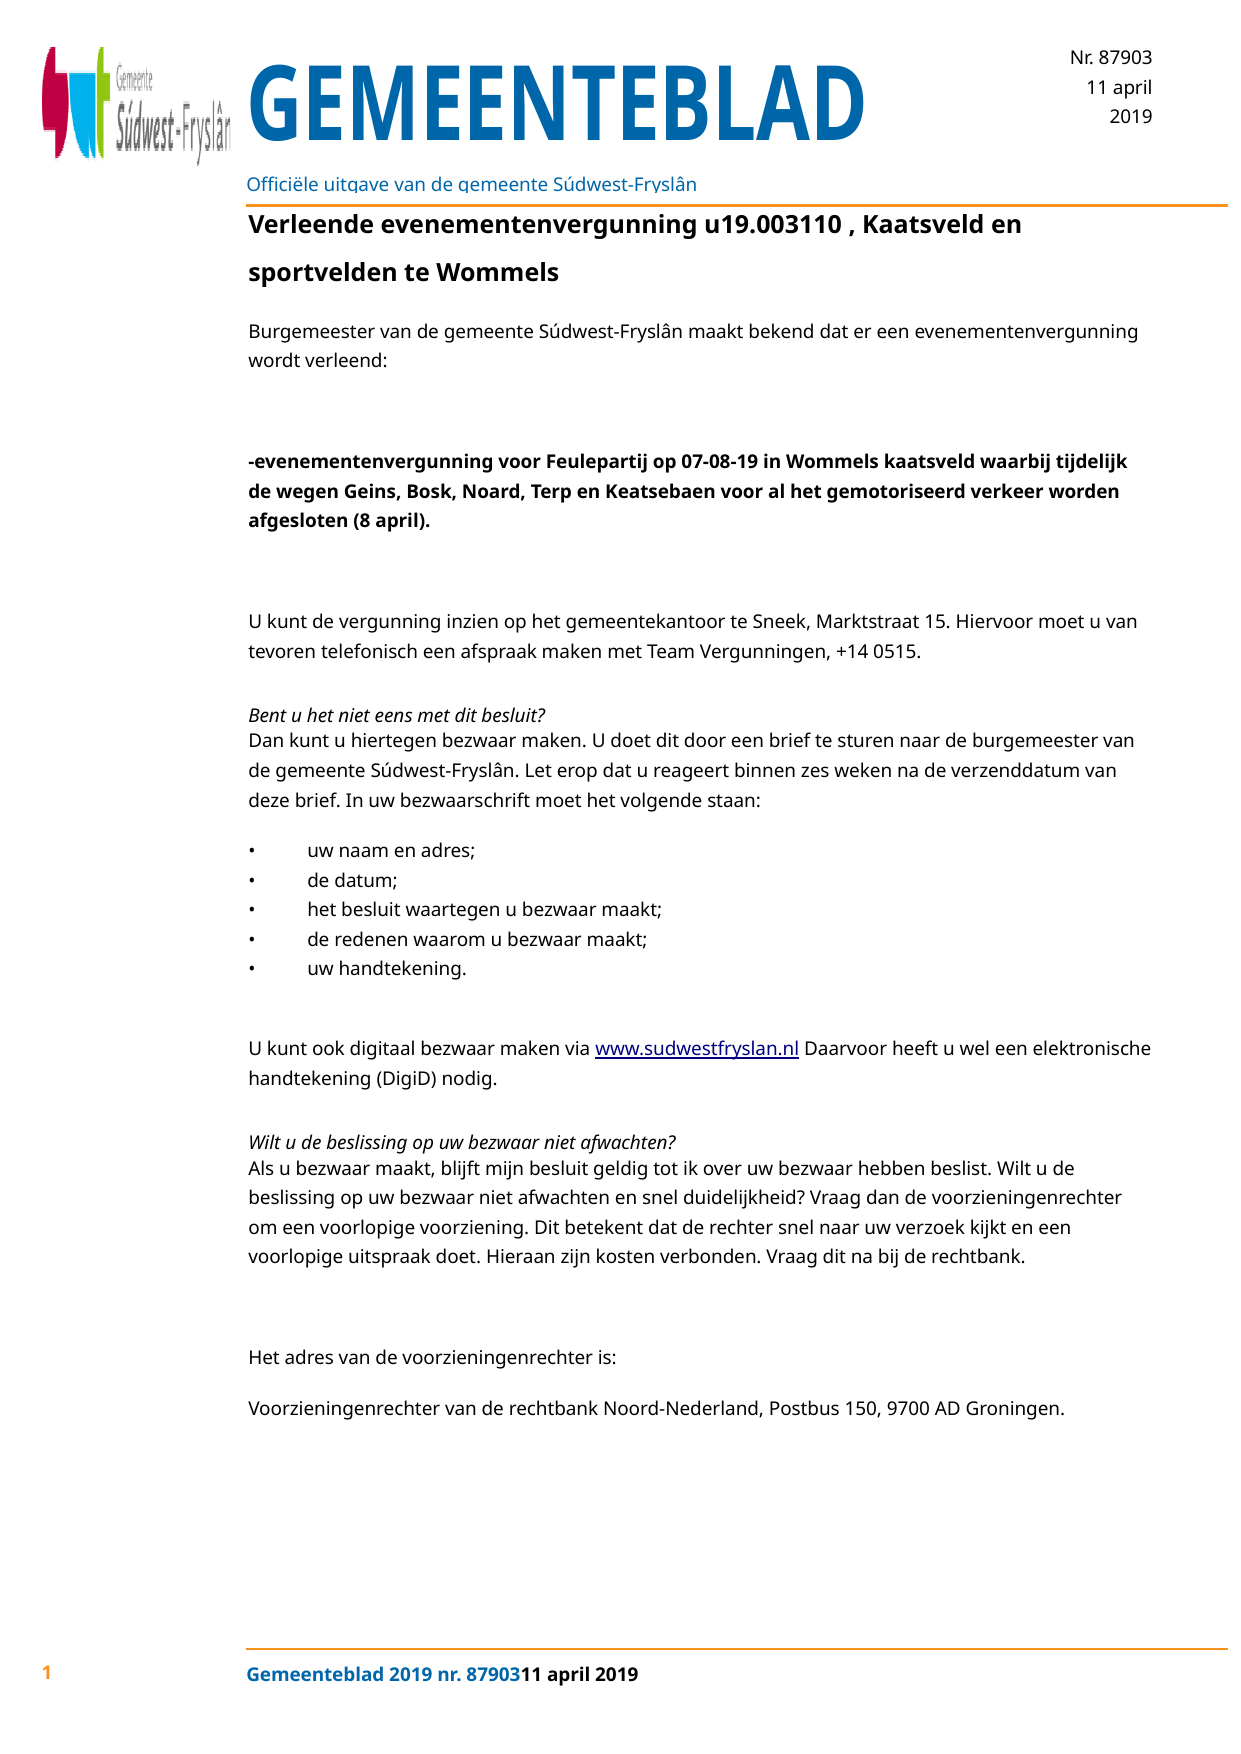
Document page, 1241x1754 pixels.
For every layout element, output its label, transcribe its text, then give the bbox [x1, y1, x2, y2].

text Burgemeester van de gemeente Súdwest-Fryslân maakt bekend dat er een evenementenvergunning wordt verleend: [248, 318, 1152, 373]
text Verleende evenementenvergunning u19.003110 , Kaatsveld en sportvelden te Wommels [248, 207, 1152, 288]
picture [41, 47, 231, 172]
text Bent u het niet eens met dit besluit? [248, 702, 1152, 728]
text U kunt de vergunning inzien op het gemeentekantoor te Sneek, Marktstraat 15. Hiervoor moet u van tevoren telefonisch een afspraak maken met Team Vergunningen, +14 0515. [248, 608, 1152, 664]
text Dan kunt u hiertegen bezwaar maken. U doet dit door een brief te sturen naar de burgemeester van de gemeente Súdwest-Fryslân. Let erop dat u reageert binnen zes weken na de verzenddatum van deze brief. In uw bezwaarschrift moet het volgende staan: [248, 728, 1152, 812]
list uw naam en adres; [248, 837, 1152, 863]
text U kunt ook digitaal bezwaar maken via www.sudwestfryslan.nl Daarvoor heeft u wel een elektronische handtekening (DigiD) nodig. [248, 1036, 1152, 1091]
text -evenementenvergunning voor Feulepartij op 07-08-19 in Wommels kaatsveld waarbij tijdelijk de wegen Geins, Bosk, Noard, Terp en Keatsebaen voor al het gemotoriseerd verkeer worden afgesloten (8 april). [248, 448, 1152, 533]
list de redenen waarom u bezwaar maakt; [248, 926, 1152, 952]
text Als u bezwaar maakt, blijft mijn besluit geldig tot ik over uw bezwaar hebben beslist. Wilt u de beslissing op uw bezwaar niet afwachten en snel duidelijkheid? Vraag dan de voorzieningenrechter om een voorlopige voorziening. Dit betekent dat de rechter snel naar uw verzoek kijkt en een voorlopige uitspraak doet. Hieraan zijn kosten verbonden. Vraag dit na bij de rechtbank. [248, 1155, 1152, 1269]
text Wilt u de beslissing op uw bezwaar niet afwachten? [248, 1129, 1152, 1155]
text Voorzieningenrechter van de rechtbank Noord-Nederland, Postbus 150, 9700 AD Groningen. [248, 1395, 1152, 1421]
list het besluit waartegen u bezwaar maakt; [248, 896, 1152, 922]
text Het adres van de voorzieningenrechter is: [248, 1344, 1152, 1370]
list uw handtekening. [248, 956, 1152, 981]
list de datum; [248, 867, 1152, 892]
